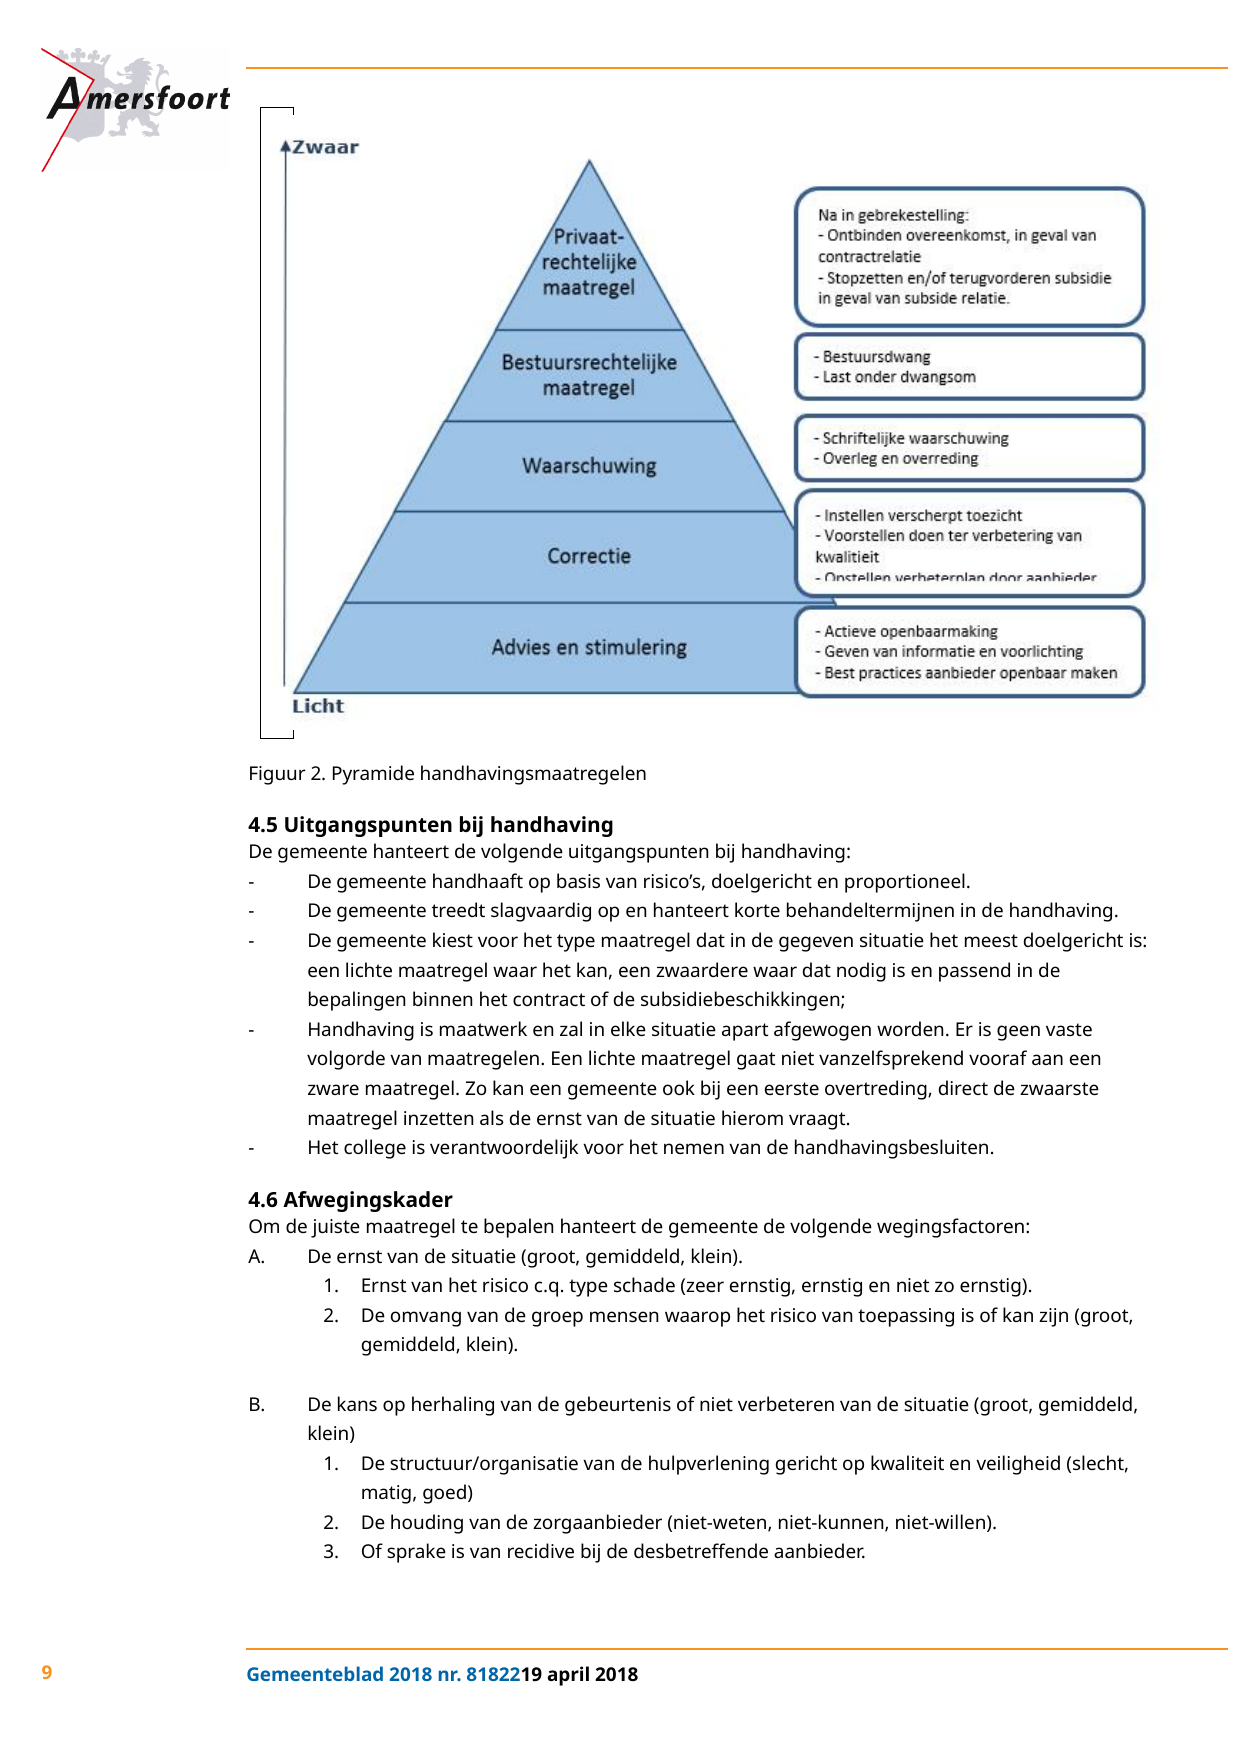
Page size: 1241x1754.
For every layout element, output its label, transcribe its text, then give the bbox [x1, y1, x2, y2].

list De structuur/organisatie van de hulpverlening gericht op kwaliteit en veiligheid (slecht, matig, goed) [323, 1450, 1152, 1505]
list Ernst van het risico c.q. type schade (zeer ernstig, ernstig en niet zo ernstig). [323, 1272, 1152, 1298]
list De gemeente kiest voor het type maatregel dat in de gegeven situatie het meest doelgericht is: een lichte maatregel waar het kan, een zwaardere waar dat nodig is en passend in de bepalingen binnen het contract of de subsidiebeschikkingen; [248, 927, 1152, 1012]
text 4.6 Afwegingskader [248, 1185, 1152, 1213]
list De houding van de zorgaanbieder (niet-weten, niet-kunnen, niet-willen). [323, 1509, 1152, 1535]
text Om de juiste maatregel te bepalen hanteert de gemeente de volgende wegingsfactoren: [248, 1213, 1152, 1239]
list De omvang van de groep mensen waarop het risico van toepassing is of kan zijn (groot, gemiddeld, klein). [323, 1302, 1152, 1357]
list Handhaving is maatwerk en zal in elke situatie apart afgewogen worden. Er is geen vaste volgorde van maatregelen. Een lichte maatregel gaat niet vanzelfsprekend vooraf aan een zware maatregel. Zo kan een gemeente ook bij een eerste overtreding, direct de zwaarste maatregel inzetten als de ernst van de situatie hierom vraagt. [248, 1016, 1152, 1131]
text 4.5 Uitgangspunten bij handhaving [248, 810, 1152, 838]
list De ernst van de situatie (groot, gemiddeld, klein). [248, 1243, 1152, 1268]
list Het college is verantwoordelijk voor het nemen van de handhavingsbesluiten. [248, 1134, 1152, 1160]
list De gemeente treedt slagvaardig op en hanteert korte behandeltermijnen in de handhaving. [248, 898, 1152, 923]
list Of sprake is van recidive bij de desbetreffende aanbieder. [323, 1539, 1152, 1564]
text De gemeente hanteert de volgende uitgangspunten bij handhaving: [248, 838, 1152, 864]
text Figuur 2. Pyramide handhavingsmaatregelen [248, 760, 1152, 785]
picture [268, 115, 1173, 730]
list De gemeente handhaaft op basis van risico’s, doelgericht en proportioneel. [248, 868, 1152, 894]
list De kans op herhaling van de gebeurtenis of niet verbeteren van de situatie (groot, gemiddeld, klein) [248, 1391, 1152, 1446]
picture [41, 47, 231, 172]
